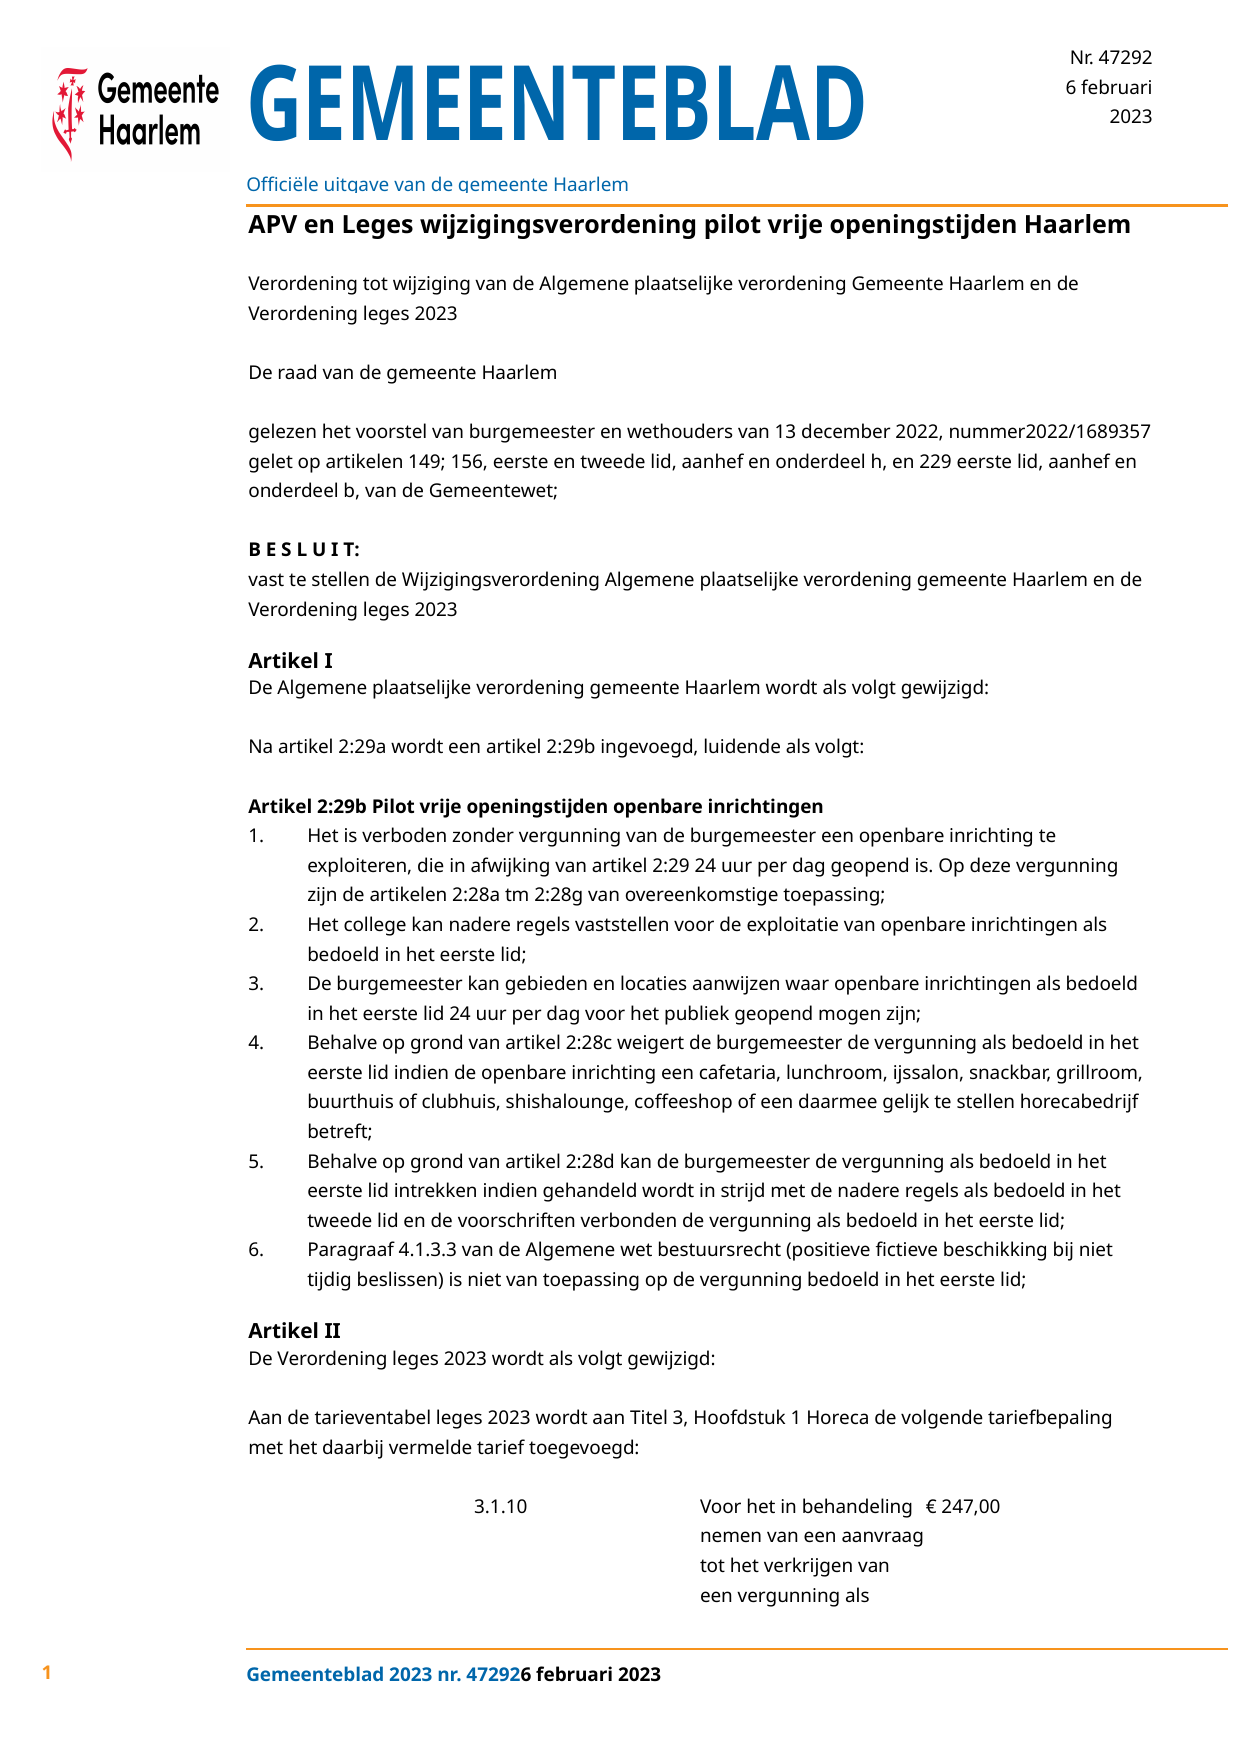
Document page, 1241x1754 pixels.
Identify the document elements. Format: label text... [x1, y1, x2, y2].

text De Algemene plaatselijke verordening gemeente Haarlem wordt als volgt gewijzigd: [248, 674, 1152, 700]
list De burgemeester kan gebieden en locaties aanwijzen waar openbare inrichtingen als bedoeld in het eerste lid 24 uur per dag voor het publiek geopend mogen zijn; [248, 970, 1152, 1026]
table_header Voor het in behandeling nemen van een aanvraag tot het verkrijgen van een vergunning als [700, 1493, 926, 1608]
list Behalve op grond van artikel 2:28d kan de burgemeester de vergunning als bedoeld in het eerste lid intrekken indien gehandeld wordt in strijd met de nadere regels als bedoeld in het tweede lid en de voorschriften verbonden de vergunning als bedoeld in het eerste lid; [248, 1148, 1152, 1233]
table_header [248, 1493, 474, 1608]
text Verordening tot wijziging van de Algemene plaatselijke verordening Gemeente Haarlem en de Verordening leges 2023 [248, 270, 1152, 326]
text APV en Leges wijzigingsverordening pilot vrije openingstijden Haarlem [248, 207, 1152, 241]
text Artikel I [248, 646, 1152, 674]
text De raad van de gemeente Haarlem [248, 359, 1152, 385]
table_header € 247,00 [926, 1493, 1152, 1608]
list Paragraaf 4.1.3.3 van de Algemene wet bestuursrecht (positieve fictieve beschikking bij niet tijdig beslissen) is niet van toepassing op de vergunning bedoeld in het eerste lid; [248, 1237, 1152, 1292]
list Behalve op grond van artikel 2:28c weigert de burgemeester de vergunning als bedoeld in het eerste lid indien de openbare inrichting een cafetaria, lunchroom, ijssalon, snackbar, grillroom, buurthuis of clubhuis, shishalounge, coffeeshop of een daarmee gelijk te stellen horecabedrijf betreft; [248, 1029, 1152, 1144]
text vast te stellen de Wijzigingsverordening Algemene plaatselijke verordening gemeente Haarlem en de Verordening leges 2023 [248, 566, 1152, 621]
text De Verordening leges 2023 wordt als volgt gewijzigd: [248, 1345, 1152, 1371]
text B E S L U I T: [248, 537, 1152, 562]
text Artikel 2:29b Pilot vrije openingstijden openbare inrichtingen [248, 793, 1152, 819]
text Na artikel 2:29a wordt een artikel 2:29b ingevoegd, luidende als volgt: [248, 734, 1152, 759]
list Het is verboden zonder vergunning van de burgemeester een openbare inrichting te exploiteren, die in afwijking van artikel 2:29 24 uur per dag geopend is. Op deze vergunning zijn de artikelen 2:28a tm 2:28g van overeenkomstige toepassing; [248, 822, 1152, 907]
list Het college kan nadere regels vaststellen voor de exploitatie van openbare inrichtingen als bedoeld in het eerste lid; [248, 911, 1152, 967]
table_header 3.1.10 [474, 1493, 700, 1608]
text gelet op artikelen 149; 156, eerste en tweede lid, aanhef en onderdeel h, en 229 eerste lid, aanhef en onderdeel b, van de Gemeentewet; [248, 448, 1152, 503]
picture [41, 47, 231, 172]
text Artikel II [248, 1317, 1152, 1345]
text gelezen het voorstel van burgemeester en wethouders van 13 december 2022, nummer2022/1689357 [248, 418, 1152, 444]
text Aan de tarieventabel leges 2023 wordt aan Titel 3, Hoofdstuk 1 Horeca de volgende tariefbepaling met het daarbij vermelde tarief toegevoegd: [248, 1404, 1152, 1459]
